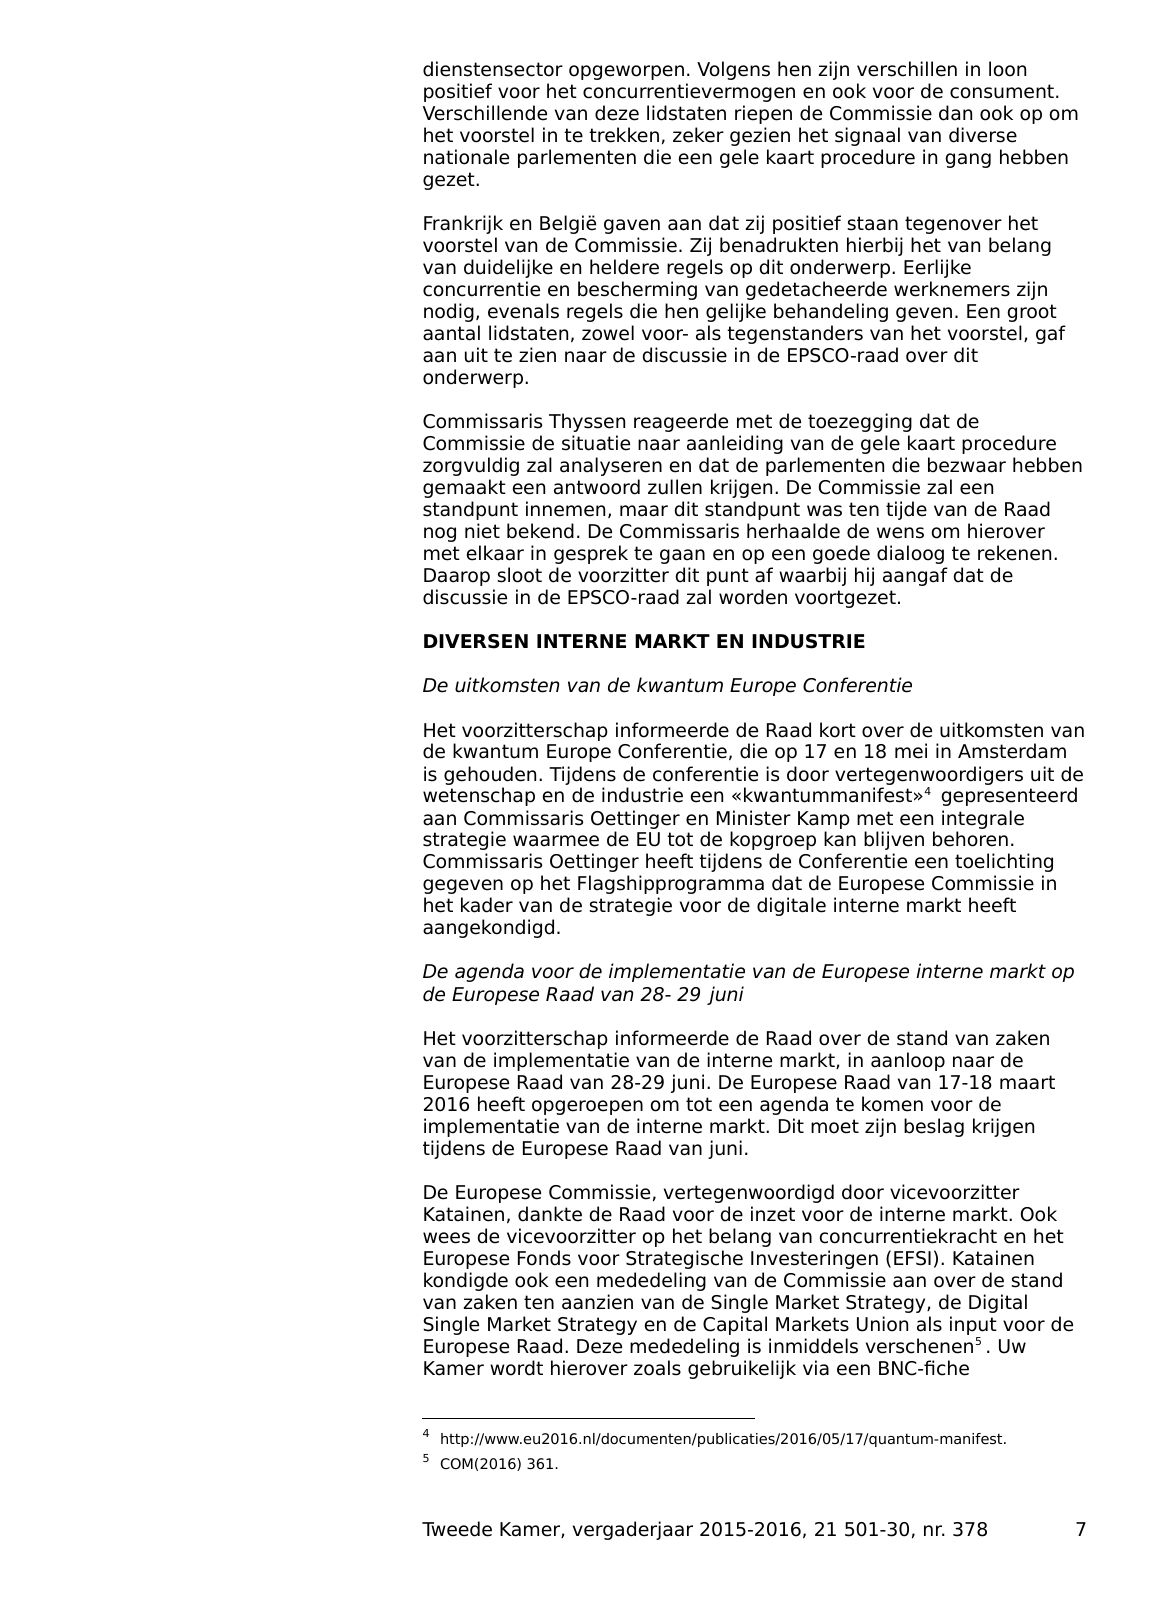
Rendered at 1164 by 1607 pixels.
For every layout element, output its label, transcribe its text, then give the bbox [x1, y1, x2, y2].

text Het voorzitterschap informeerde de Raad over de stand van zaken van de implementatie van de interne markt, in aanloop naar de Europese Raad van 28-29 juni. De Europese Raad van 17-18 maart 2016 heeft opgeroepen om tot een agenda te komen voor de implementatie van de interne markt. Dit moet zijn beslag krijgen tijdens de Europese Raad van juni. [422, 1028, 1087, 1159]
text De Europese Commissie, vertegenwoordigd door vicevoorzitter Katainen, dankte de Raad voor de inzet voor de interne markt. Ook wees de vicevoorzitter op het belang van concurrentiekracht en het Europese Fonds voor Strategische Investeringen (EFSI). Katainen kondigde ook een mededeling van de Commissie aan over de stand van zaken ten aanzien van de Single Market Strategy, de Digital Single Market Strategy en de Capital Markets Union als input voor de Europese Raad. Deze mededeling is inmiddels verschenen. Uw Kamer wordt hierover zoals gebruikelijk via een BNC-fiche [422, 1182, 1087, 1379]
text dienstensector opgeworpen. Volgens hen zijn verschillen in loon positief voor het concurrentievermogen en ook voor de consument. Verschillende van deze lidstaten riepen de Commissie dan ook op om het voorstel in te trekken, zeker gezien het signaal van diverse nationale parlementen die een gele kaart procedure in gang hebben gezet. [422, 59, 1087, 191]
subtitle De uitkomsten van de kwantum Europe Conferentie [422, 675, 1087, 697]
subtitle DIVERSEN INTERNE MARKT EN INDUSTRIE [422, 631, 1087, 653]
text http://www.eu2016.nl/documenten/publicaties/2016/05/17/quantum-manifest. [422, 1427, 1087, 1449]
subtitle De agenda voor de implementatie van de Europese interne markt op de Europese Raad van 28- 29 juni [422, 961, 1087, 1005]
text Frankrijk en België gaven aan dat zij positief staan tegenover het voorstel van de Commissie. Zij benadrukten hierbij het van belang van duidelijke en heldere regels op dit onderwerp. Eerlijke concurrentie en bescherming van gedetacheerde werknemers zijn nodig, evenals regels die hen gelijke behandeling geven. Een groot aantal lidstaten, zowel voor- als tegenstanders van het voorstel, gaf aan uit te zien naar de discussie in de EPSCO-raad over dit onderwerp. [422, 213, 1087, 389]
text COM(2016) 361. [422, 1452, 1087, 1474]
text Commissaris Thyssen reageerde met de toezegging dat de Commissie de situatie naar aanleiding van de gele kaart procedure zorgvuldig zal analyseren en dat de parlementen die bezwaar hebben gemaakt een antwoord zullen krijgen. De Commissie zal een standpunt innemen, maar dit standpunt was ten tijde van de Raad nog niet bekend. De Commissaris herhaalde de wens om hierover met elkaar in gesprek te gaan en op een goede dialoog te rekenen. Daarop sloot de voorzitter dit punt af waarbij hij aangaf dat de discussie in de EPSCO-raad zal worden voortgezet. [422, 411, 1087, 609]
text Het voorzitterschap informeerde de Raad kort over de uitkomsten van de kwantum Europe Conferentie, die op 17 en 18 mei in Amsterdam is gehouden. Tijdens de conferentie is door vertegenwoordigers uit de wetenschap en de industrie een «kwantummanifest» gepresenteerd aan Commissaris Oettinger en Minister Kamp met een integrale strategie waarmee de EU tot de kopgroep kan blijven behoren. Commissaris Oettinger heeft tijdens de Conferentie een toelichting gegeven op het Flagshipprogramma dat de Europese Commissie in het kader van de strategie voor de digitale interne markt heeft aangekondigd. [422, 719, 1087, 939]
